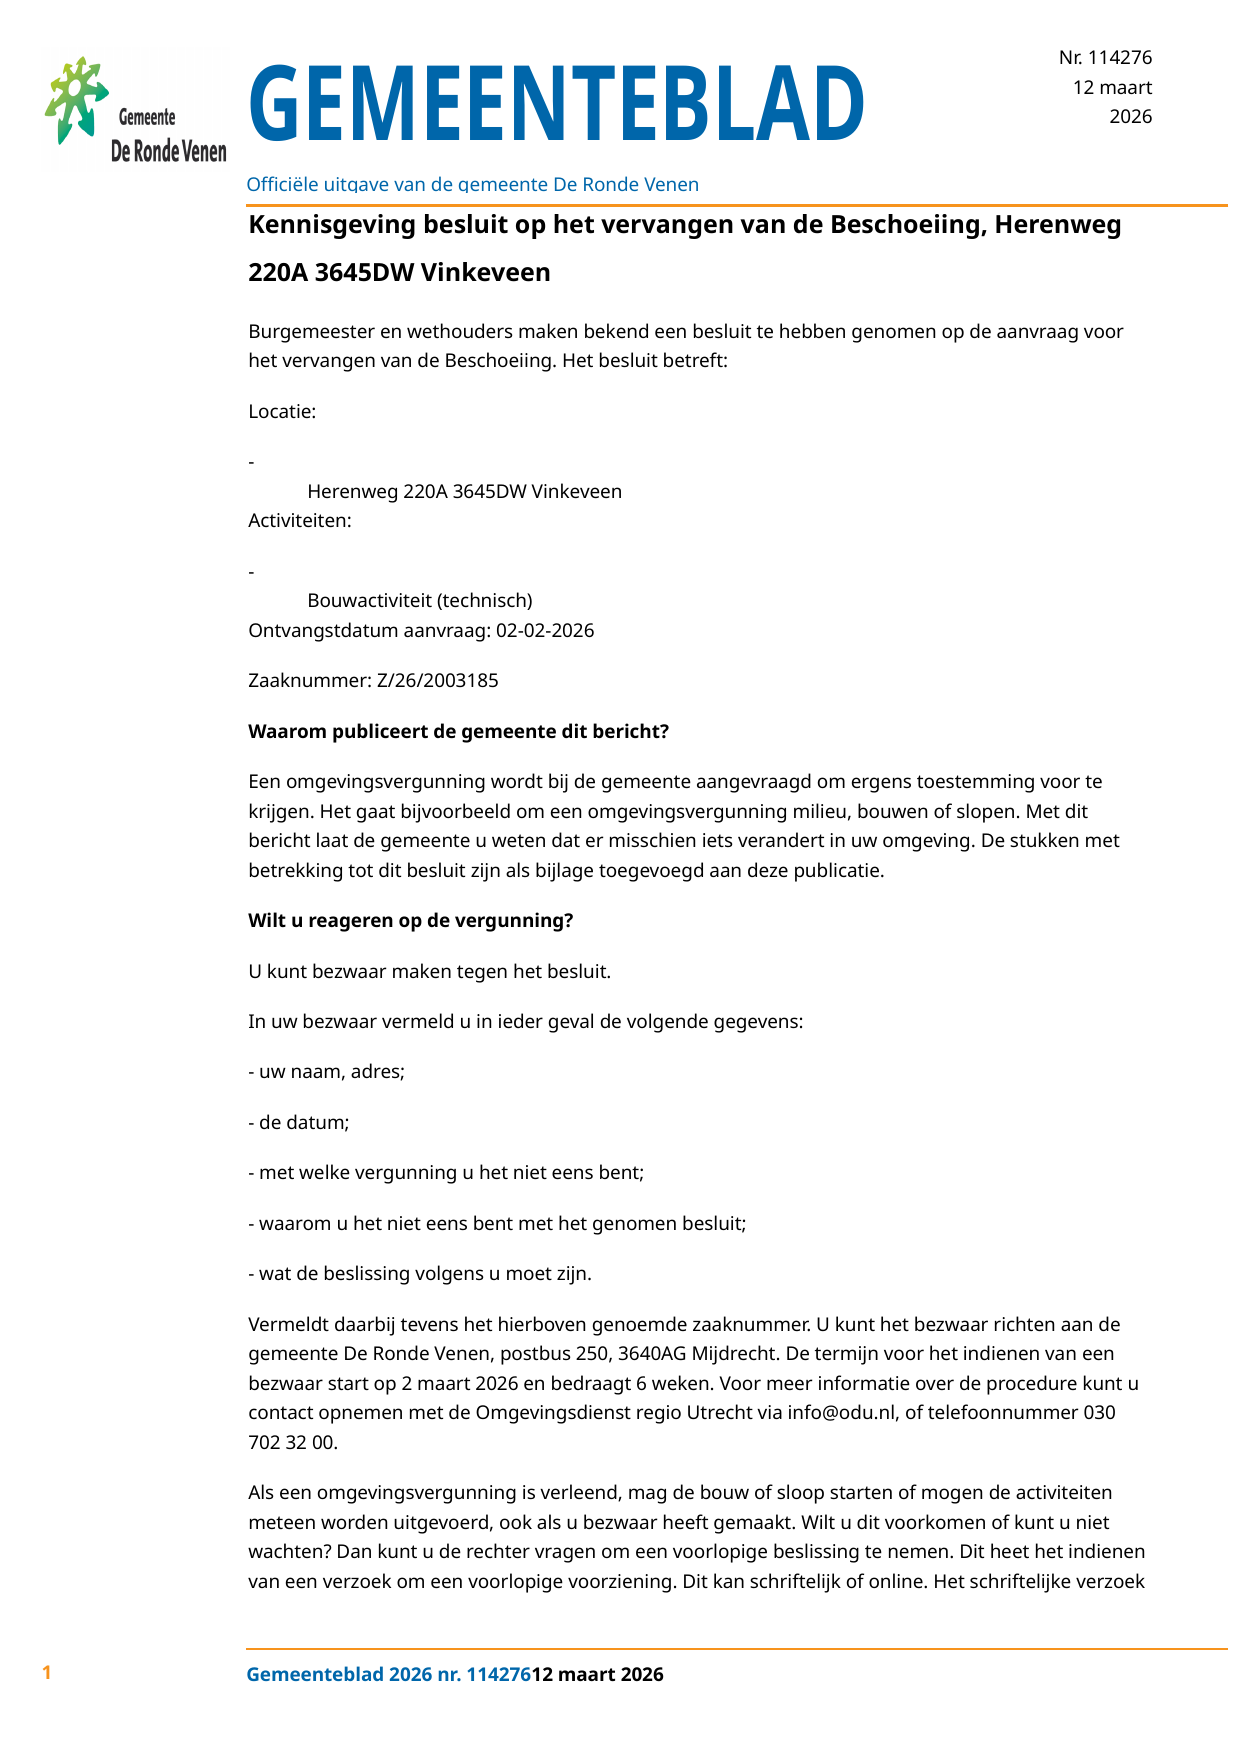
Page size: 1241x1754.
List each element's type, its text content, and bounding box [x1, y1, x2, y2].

text Burgemeester en wethouders maken bekend een besluit te hebben genomen op de aanvraag voor het vervangen van de Beschoeiing. Het besluit betreft: [248, 318, 1152, 373]
text Vermeldt daarbij tevens het hierboven genoemde zaaknummer. U kunt het bezwaar richten aan de gemeente De Ronde Venen, postbus 250, 3640AG Mijdrecht. De termijn voor het indienen van een bezwaar start op 2 maart 2026 en bedraagt 6 weken. Voor meer informatie over de procedure kunt u contact opnemen met de Omgevingsdienst regio Utrecht via info@odu.nl, of telefoonnummer 030 702 32 00. [248, 1311, 1152, 1455]
text Zaaknummer: Z/26/2003185 [248, 667, 1152, 693]
text Waarom publiceert de gemeente dit bericht? [248, 718, 1152, 744]
text Ontvangstdatum aanvraag: 02-02-2026 [248, 617, 1152, 643]
text - met welke vergunning u het niet eens bent; [248, 1159, 1152, 1185]
text Een omgevingsvergunning wordt bij de gemeente aangevraagd om ergens toestemming voor te krijgen. Het gaat bijvoorbeeld om een omgevingsvergunning milieu, bouwen of slopen. Met dit bericht laat de gemeente u weten dat er misschien iets verandert in uw omgeving. De stukken met betrekking tot dit besluit zijn als bijlage toegevoegd aan deze publicatie. [248, 768, 1152, 883]
text - de datum; [248, 1109, 1152, 1135]
picture [41, 47, 231, 172]
list Bouwactiviteit (technisch) [248, 587, 1152, 613]
text Activiteiten: [248, 507, 1152, 533]
text - wat de beslissing volgens u moet zijn. [248, 1260, 1152, 1286]
text Wilt u reageren op de vergunning? [248, 907, 1152, 933]
text - waarom u het niet eens bent met het genomen besluit; [248, 1210, 1152, 1236]
text U kunt bezwaar maken tegen het besluit. [248, 958, 1152, 984]
text Als een omgevingsvergunning is verleend, mag de bouw of sloop starten of mogen de activiteiten meteen worden uitgevoerd, ook als u bezwaar heeft gemaakt. Wilt u dit voorkomen of kunt u niet wachten? Dan kunt u de rechter vragen om een voorlopige beslissing te nemen. Dit heet het indienen van een verzoek om een voorlopige voorziening. Dit kan schriftelijk of online. Het schriftelijke verzoek [248, 1479, 1152, 1594]
text Locatie: [248, 398, 1152, 424]
text Kennisgeving besluit op het vervangen van de Beschoeiing, Herenweg 220A 3645DW Vinkeveen [248, 207, 1152, 288]
text In uw bezwaar vermeld u in ieder geval de volgende gegevens: [248, 1008, 1152, 1034]
text - uw naam, adres; [248, 1059, 1152, 1084]
list Herenweg 220A 3645DW Vinkeveen [248, 478, 1152, 504]
